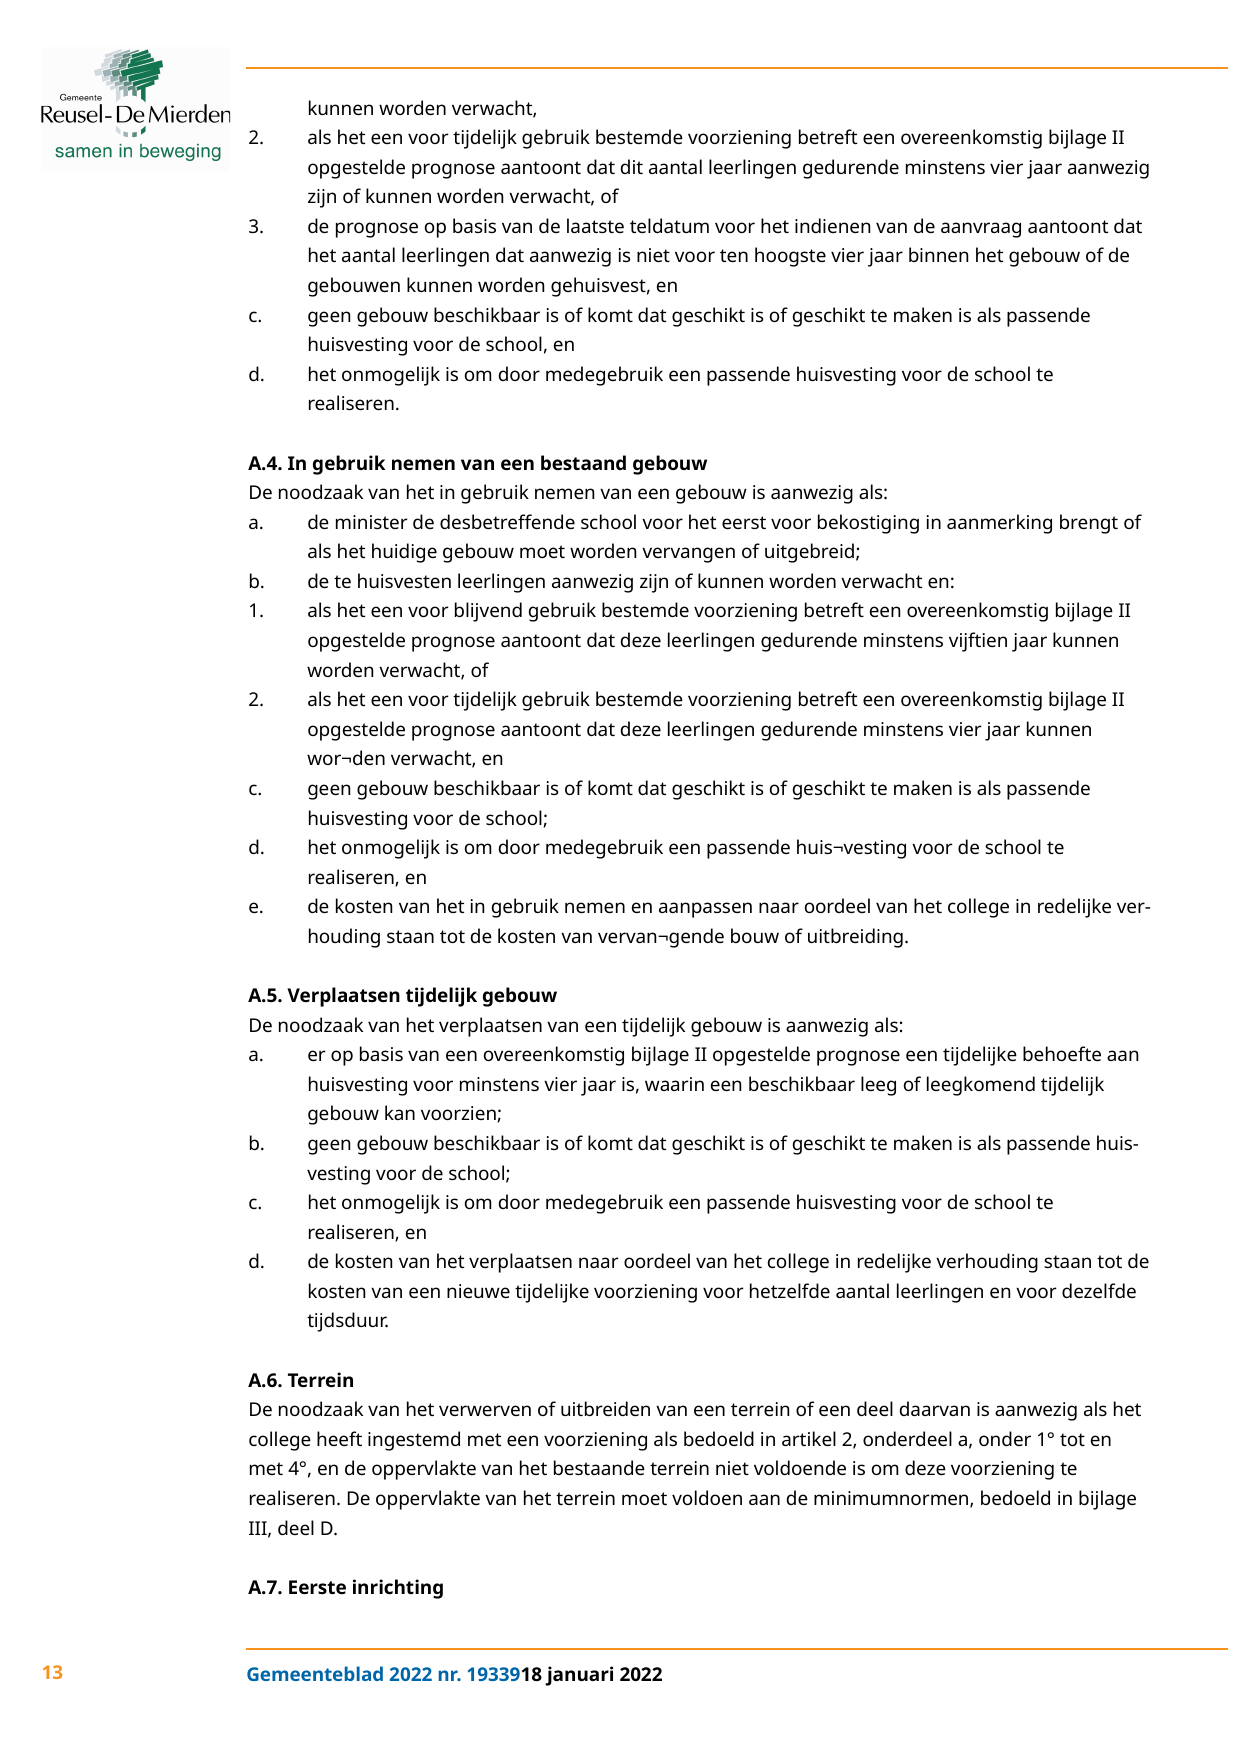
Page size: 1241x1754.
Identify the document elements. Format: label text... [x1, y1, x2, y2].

list de minister de desbetreffende school voor het eerst voor bekostiging in aanmerking brengt of als het huidige gebouw moet worden vervangen of uitgebreid; [248, 509, 1152, 564]
list als het een voor tijdelijk gebruik bestemde voorziening betreft een overeenkomstig bijlage II opgestelde prognose aantoont dat dit aantal leerlingen gedurende minstens vier jaar aanwezig zijn of kunnen worden verwacht, of [248, 124, 1152, 209]
list er op basis van een overeenkomstig bijlage II opgestelde prognose een tijdelijke behoefte aan huisvesting voor minstens vier jaar is, waarin een beschikbaar leeg of leegkomend tijdelijk gebouw kan voorzien; [248, 1041, 1152, 1126]
text A.6. Terrein [248, 1367, 1152, 1393]
picture [41, 47, 231, 172]
list de kosten van het verplaatsen naar oordeel van het college in redelijke verhouding staan tot de kosten van een nieuwe tijdelijke voorziening voor hetzelfde aantal leerlingen en voor dezelfde tijdsduur. [248, 1248, 1152, 1333]
text De noodzaak van het verwerven of uitbreiden van een terrein of een deel daarvan is aanwezig als het college heeft ingestemd met een voorziening als bedoeld in artikel 2, onderdeel a, onder 1° tot en met 4°, en de oppervlakte van het bestaande terrein niet voldoende is om deze voorziening te realiseren. De oppervlakte van het terrein moet voldoen aan de minimumnormen, bedoeld in bijlage III, deel D. [248, 1396, 1152, 1541]
list de prognose op basis van de laatste teldatum voor het indienen van de aanvraag aantoont dat het aantal leerlingen dat aanwezig is niet voor ten hoogste vier jaar binnen het gebouw of de gebouwen kunnen worden gehuisvest, en [248, 213, 1152, 298]
list het onmogelijk is om door medegebruik een passende huisvesting voor de school te realiseren, en [248, 1189, 1152, 1245]
list de te huisvesten leerlingen aanwezig zijn of kunnen worden verwacht en: [248, 568, 1152, 594]
list geen gebouw beschikbaar is of komt dat geschikt is of geschikt te maken is als passende huisvesting voor de school, en [248, 302, 1152, 357]
text A.4. In gebruik nemen van een bestaand gebouw [248, 450, 1152, 476]
list als het een voor tijdelijk gebruik bestemde voorziening betreft een overeenkomstig bijlage II opgestelde prognose aantoont dat deze leerlingen gedurende minstens vier jaar kunnen wor¬den verwacht, en [248, 686, 1152, 771]
list geen gebouw beschikbaar is of komt dat geschikt is of geschikt te maken is als passende huisvesting voor de school; [248, 775, 1152, 831]
text De noodzaak van het verplaatsen van een tijdelijk gebouw is aanwezig als: [248, 1012, 1152, 1038]
list als het een voor blijvend gebruik bestemde voorziening betreft een overeenkomstig bijlage II opgestelde prognose aantoont dat deze leerlingen gedurende minstens vijftien jaar kunnen worden verwacht, of [248, 598, 1152, 683]
text De noodzaak van het in gebruik nemen van een gebouw is aanwezig als: [248, 479, 1152, 505]
list geen gebouw beschikbaar is of komt dat geschikt is of geschikt te maken is als passende huis-vesting voor de school; [248, 1130, 1152, 1186]
list de kosten van het in gebruik nemen en aanpassen naar oordeel van het college in redelijke ver-houding staan tot de kosten van vervan¬gende bouw of uitbreiding. [248, 893, 1152, 949]
list het onmogelijk is om door medegebruik een passende huis¬vesting voor de school te realiseren, en [248, 834, 1152, 890]
text A.7. Eerste inrichting [248, 1574, 1152, 1600]
list kunnen worden verwacht, [248, 95, 1152, 121]
text A.5. Verplaatsen tijdelijk gebouw [248, 982, 1152, 1008]
list het onmogelijk is om door medegebruik een passende huisvesting voor de school te realiseren. [248, 361, 1152, 416]
